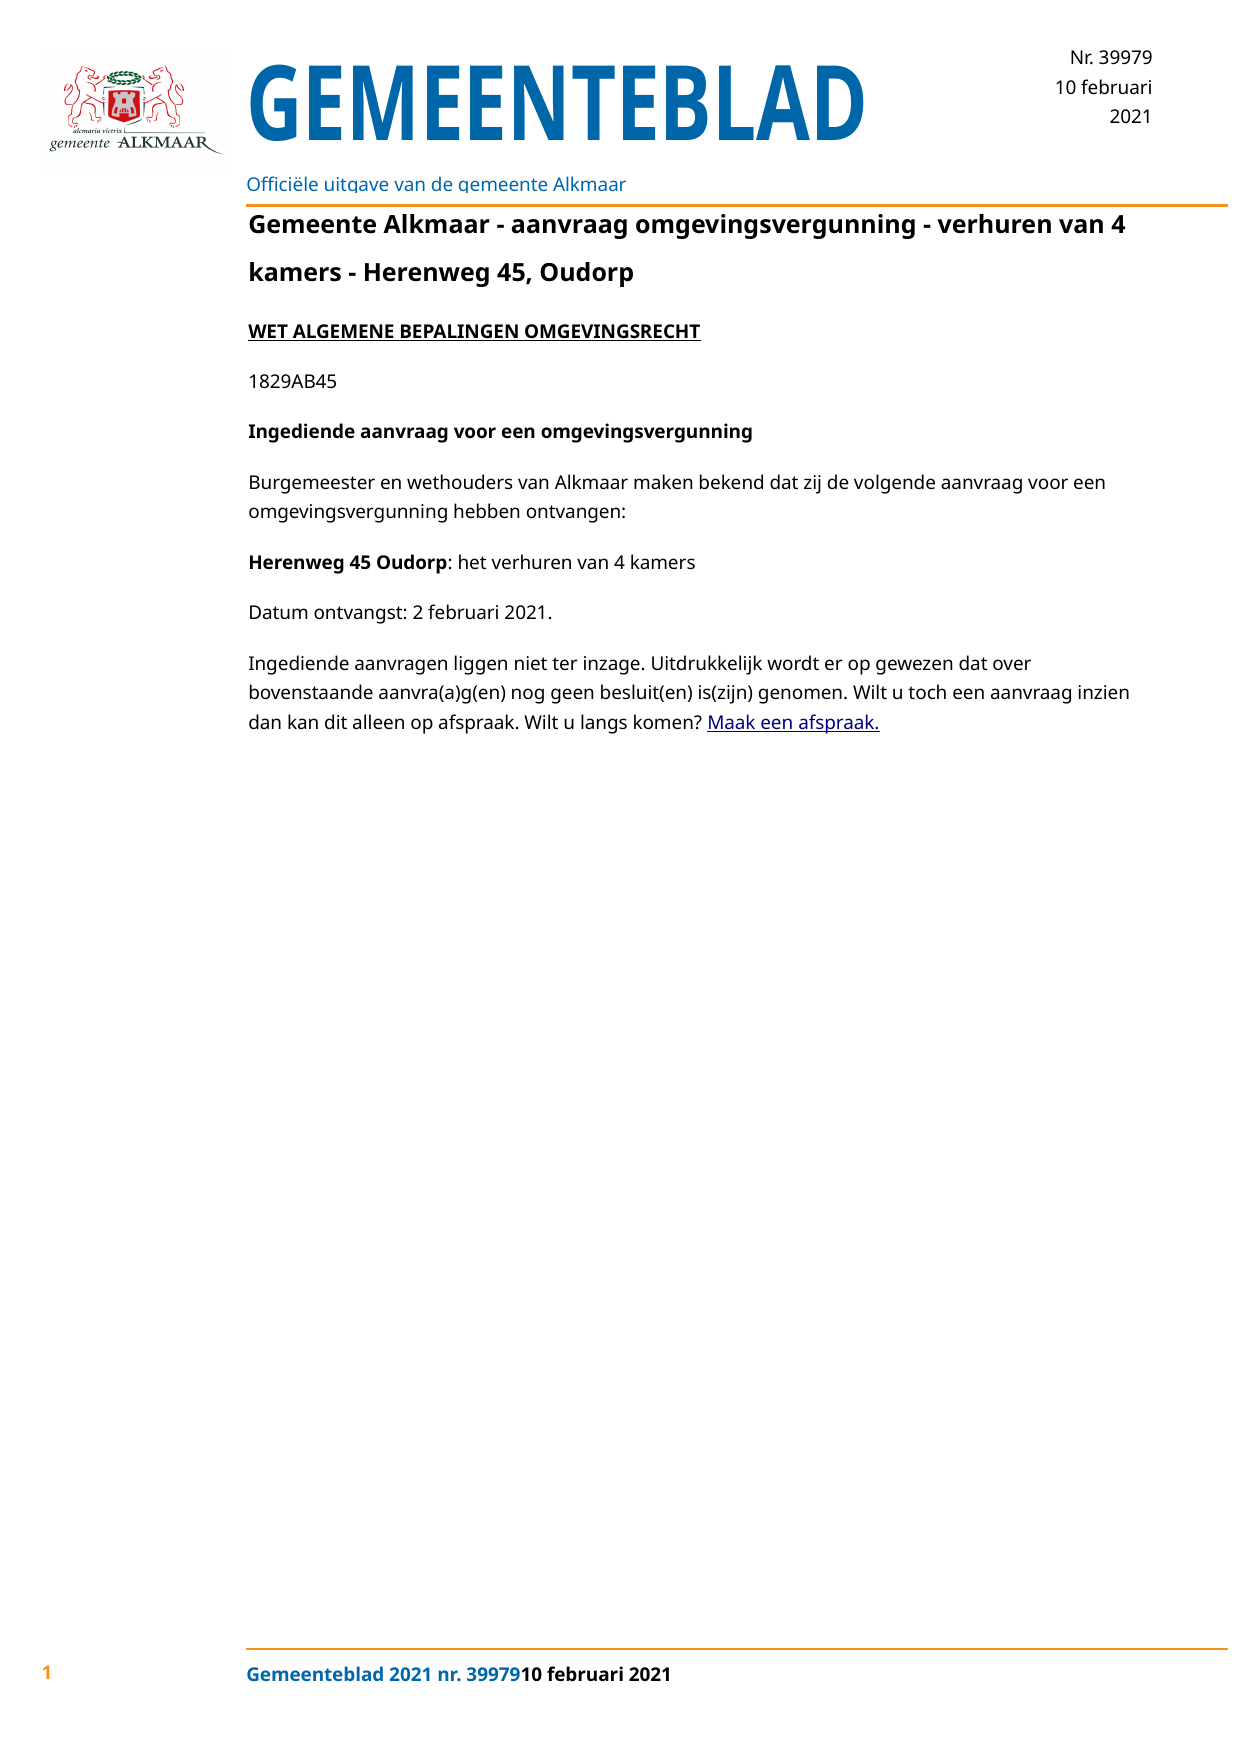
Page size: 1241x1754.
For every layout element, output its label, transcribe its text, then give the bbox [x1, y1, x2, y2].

picture [41, 47, 231, 172]
text WET ALGEMENE BEPALINGEN OMGEVINGSRECHT [248, 318, 1152, 344]
text 1829AB45 [248, 368, 1152, 394]
text Ingediende aanvraag voor een omgevingsvergunning [248, 419, 1152, 444]
text Ingediende aanvragen liggen niet ter inzage. Uitdrukkelijk wordt er op gewezen dat over bovenstaande aanvra(a)g(en) nog geen besluit(en) is(zijn) genomen. Wilt u toch een aanvraag inzien dan kan dit alleen op afspraak. Wilt u langs komen? Maak een afspraak. [248, 650, 1152, 735]
text Gemeente Alkmaar - aanvraag omgevingsvergunning - verhuren van 4 kamers - Herenweg 45, Oudorp [248, 207, 1152, 288]
text Burgemeester en wethouders van Alkmaar maken bekend dat zij de volgende aanvraag voor een omgevingsvergunning hebben ontvangen: [248, 469, 1152, 524]
text Datum ontvangst: 2 februari 2021. [248, 599, 1152, 625]
text Herenweg 45 Oudorp: het verhuren van 4 kamers [248, 549, 1152, 575]
